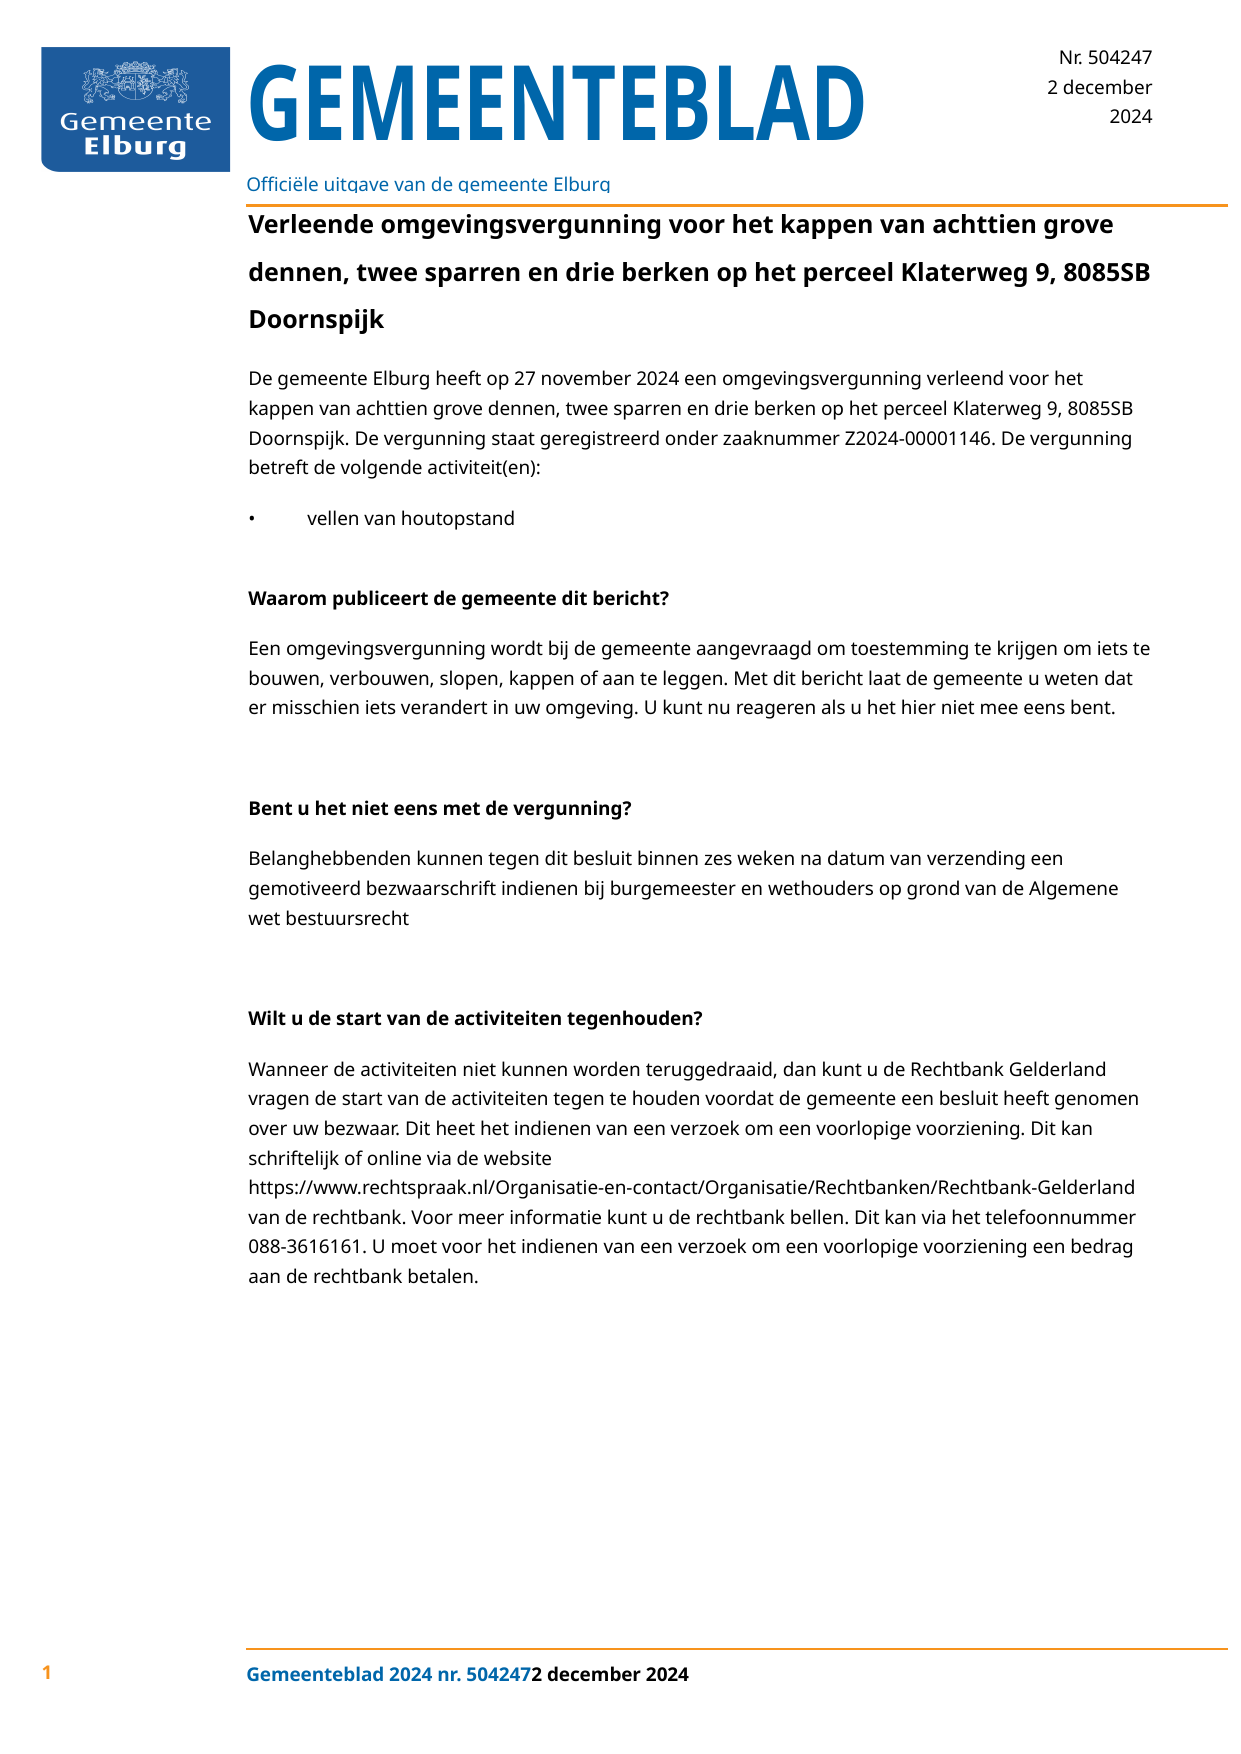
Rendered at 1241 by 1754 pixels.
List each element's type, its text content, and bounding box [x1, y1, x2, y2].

text De gemeente Elburg heeft op 27 november 2024 een omgevingsvergunning verleend voor het kappen van achttien grove dennen, twee sparren en drie berken op het perceel Klaterweg 9, 8085SB Doornspijk. De vergunning staat geregistreerd onder zaaknummer Z2024-00001146. De vergunning betreft de volgende activiteit(en): [248, 366, 1152, 480]
text Bent u het niet eens met de vergunning? [248, 795, 1152, 821]
text Belanghebbenden kunnen tegen dit besluit binnen zes weken na datum van verzending een gemotiveerd bezwaarschrift indienen bij burgemeester en wethouders op grond van de Algemene wet bestuursrecht [248, 846, 1152, 930]
text Verleende omgevingsvergunning voor het kappen van achttien grove dennen, twee sparren en drie berken op het perceel Klaterweg 9, 8085SB Doornspijk [248, 207, 1152, 336]
text Wilt u de start van de activiteiten tegenhouden? [248, 1006, 1152, 1031]
text Een omgevingsvergunning wordt bij de gemeente aangevraagd om toestemming te krijgen om iets te bouwen, verbouwen, slopen, kappen of aan te leggen. Met dit bericht laat de gemeente u weten dat er misschien iets verandert in uw omgeving. U kunt nu reageren als u het hier niet mee eens bent. [248, 635, 1152, 720]
text Waarom publiceert de gemeente dit bericht? [248, 585, 1152, 610]
list vellen van houtopstand [248, 505, 1152, 530]
text Wanneer de activiteiten niet kunnen worden teruggedraaid, dan kunt u de Rechtbank Gelderland vragen de start van de activiteiten tegen te houden voordat de gemeente een besluit heeft genomen over uw bezwaar. Dit heet het indienen van een verzoek om een voorlopige voorziening. Dit kan schriftelijk of online via de website https://www.rechtspraak.nl/Organisatie-en-contact/Organisatie/Rechtbanken/Rechtbank-Gelderland van de rechtbank. Voor meer informatie kunt u de rechtbank bellen. Dit kan via het telefoonnummer 088-3616161. U moet voor het indienen van een verzoek om een voorlopige voorziening een bedrag aan de rechtbank betalen. [248, 1056, 1152, 1289]
picture [41, 47, 231, 172]
